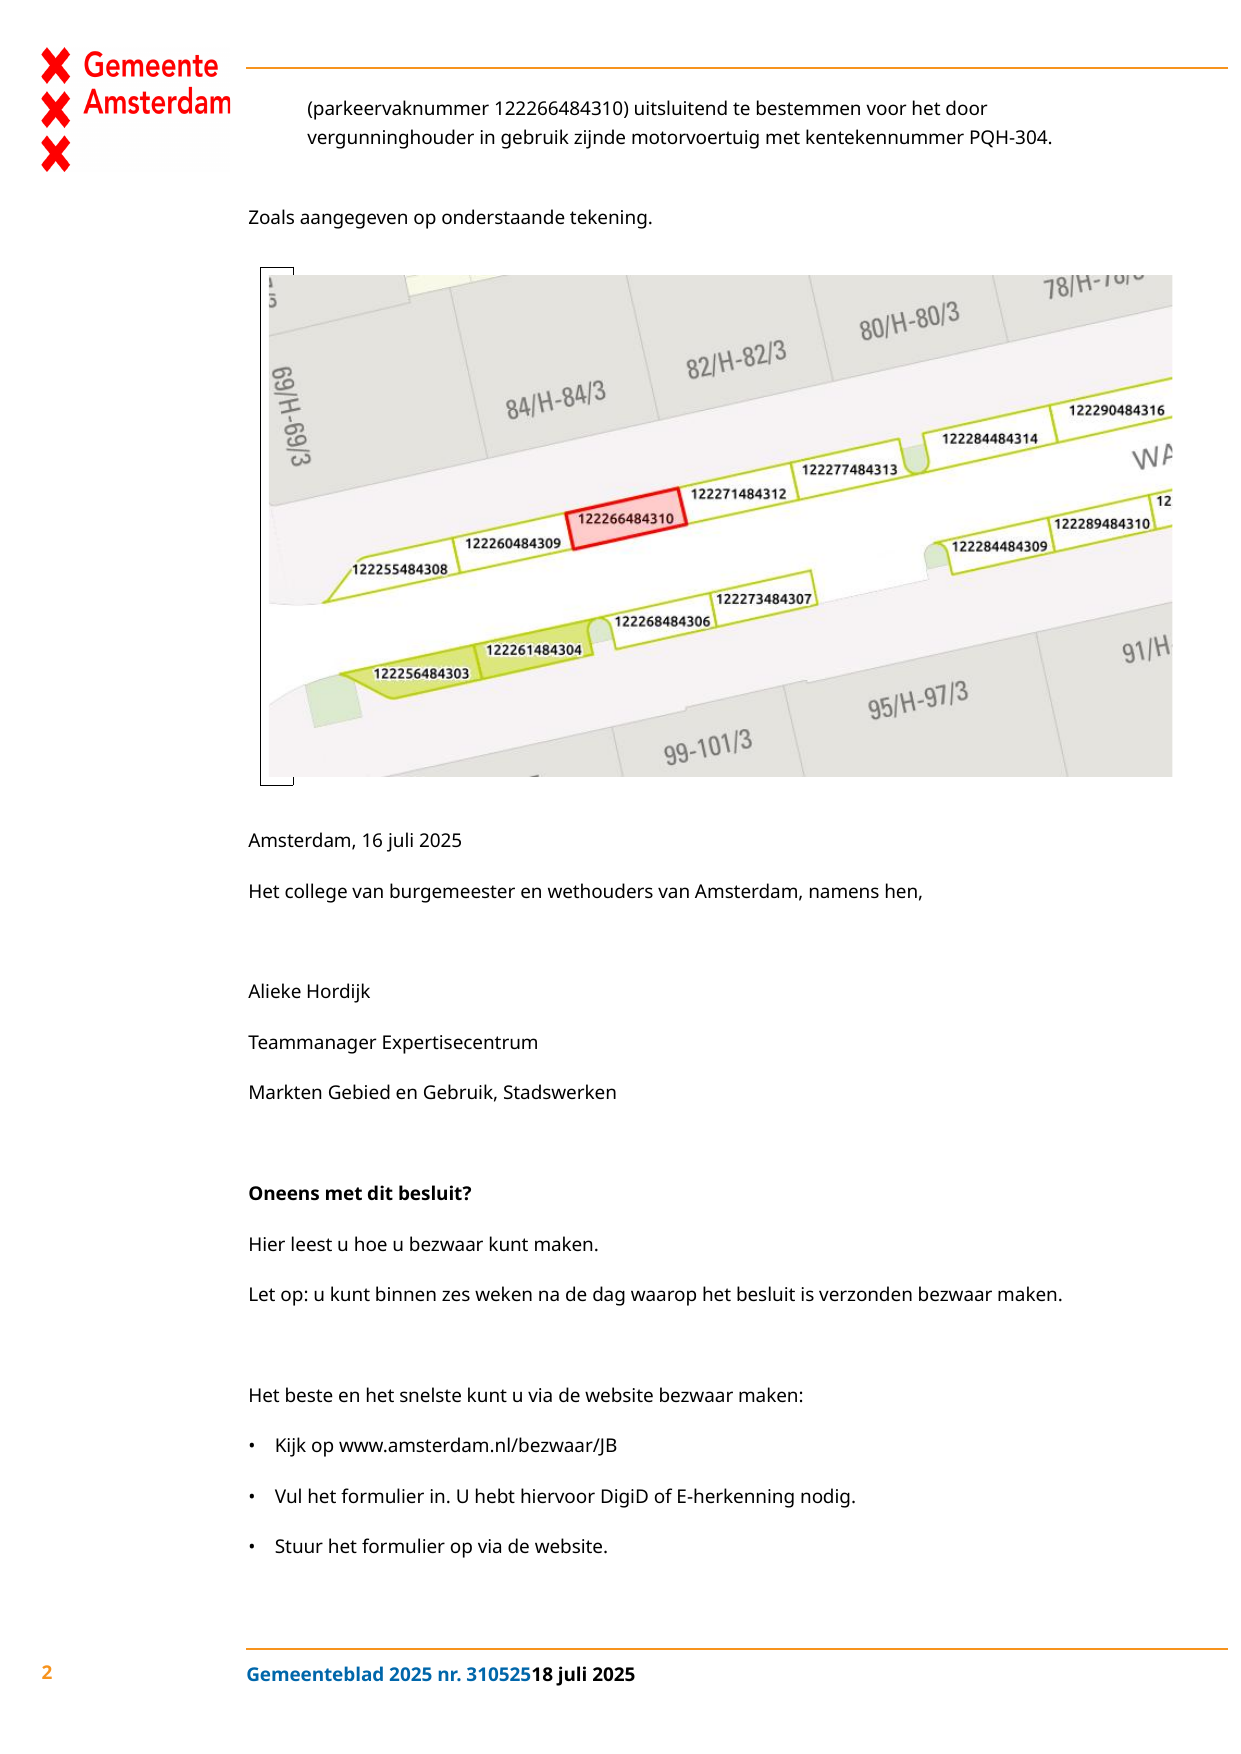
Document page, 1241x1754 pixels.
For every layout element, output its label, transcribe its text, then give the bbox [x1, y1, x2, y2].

text Oneens met dit besluit? [248, 1180, 1152, 1206]
text Alieke Hordijk [248, 979, 1152, 1004]
list (parkeervaknummer 122266484310) uitsluitend te bestemmen voor het door vergunninghouder in gebruik zijnde motorvoertuig met kentekennummer PQH-304. [248, 95, 1152, 150]
text • Vul het formulier in. U hebt hiervoor DigiD of E-herkenning nodig. [248, 1483, 1152, 1508]
picture [41, 47, 231, 172]
text Markten Gebied en Gebruik, Stadswerken [248, 1079, 1152, 1105]
text Het college van burgemeester en wethouders van Amsterdam, namens hen, [248, 878, 1152, 903]
text Het beste en het snelste kunt u via de website bezwaar maken: [248, 1382, 1152, 1408]
text Hier leest u hoe u bezwaar kunt maken. [248, 1231, 1152, 1256]
text • Stuur het formulier op via de website. [248, 1533, 1152, 1559]
text • Kijk op www.amsterdam.nl/bezwaar/JB [248, 1432, 1152, 1458]
text Zoals aangegeven op onderstaande tekening. [248, 204, 1152, 230]
text Let op: u kunt binnen zes weken na de dag waarop het besluit is verzonden bezwaar maken. [248, 1281, 1152, 1307]
picture [268, 275, 1173, 777]
text Amsterdam, 16 juli 2025 [248, 827, 1152, 853]
text Teammanager Expertisecentrum [248, 1029, 1152, 1055]
